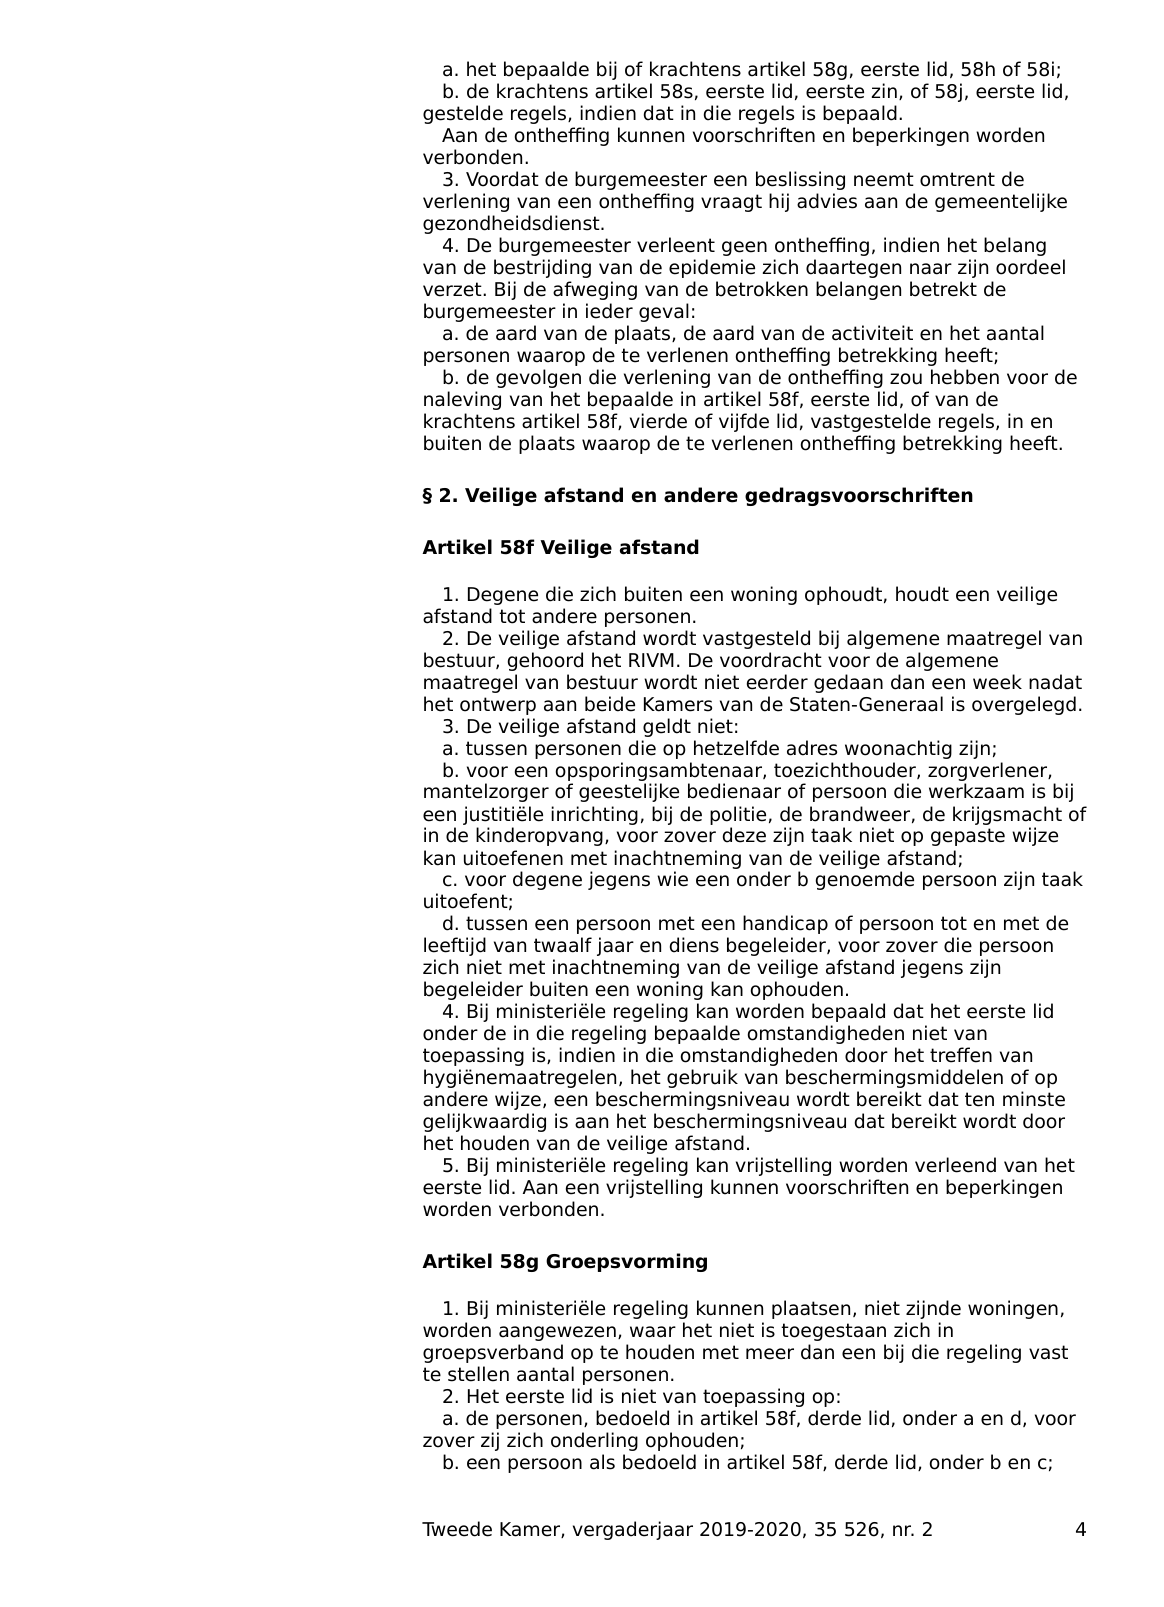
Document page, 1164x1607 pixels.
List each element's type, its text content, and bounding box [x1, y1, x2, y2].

text 2. De veilige afstand wordt vastgesteld bij algemene maatregel van bestuur, gehoord het RIVM. De voordracht voor de algemene maatregel van bestuur wordt niet eerder gedaan dan een week nadat het ontwerp aan beide Kamers van de Staten-Generaal is overgelegd. [422, 628, 1087, 716]
text b. de krachtens artikel 58s, eerste lid, eerste zin, of 58j, eerste lid, gestelde regels, indien dat in die regels is bepaald. [422, 81, 1087, 125]
text 3. De veilige afstand geldt niet: [422, 716, 1087, 737]
text b. een persoon als bedoeld in artikel 58f, derde lid, onder b en c; [422, 1452, 1087, 1474]
text 1. Bij ministeriële regeling kunnen plaatsen, niet zijnde woningen, worden aangewezen, waar het niet is toegestaan zich in groepsverband op te houden met meer dan een bij die regeling vast te stellen aantal personen. [422, 1298, 1087, 1386]
text 1. Degene die zich buiten een woning ophoudt, houdt een veilige afstand tot andere personen. [422, 584, 1087, 628]
subtitle Artikel 58f Veilige afstand [422, 537, 1087, 559]
text 4. Bij ministeriële regeling kan worden bepaald dat het eerste lid onder de in die regeling bepaalde omstandigheden niet van toepassing is, indien in die omstandigheden door het treffen van hygiënemaatregelen, het gebruik van beschermingsmiddelen of op andere wijze, een beschermingsniveau wordt bereikt dat ten minste gelijkwaardig is aan het beschermingsniveau dat bereikt wordt door het houden van de veilige afstand. [422, 1001, 1087, 1155]
subtitle § 2. Veilige afstand en andere gedragsvoorschriften [422, 485, 1087, 507]
text c. voor degene jegens wie een onder b genoemde persoon zijn taak uitoefent; [422, 869, 1087, 913]
text 5. Bij ministeriële regeling kan vrijstelling worden verleend van het eerste lid. Aan een vrijstelling kunnen voorschriften en beperkingen worden verbonden. [422, 1155, 1087, 1221]
text Aan de ontheffing kunnen voorschriften en beperkingen worden verbonden. [422, 125, 1087, 169]
text d. tussen een persoon met een handicap of persoon tot en met de leeftijd van twaalf jaar en diens begeleider, voor zover die persoon zich niet met inachtneming van de veilige afstand jegens zijn begeleider buiten een woning kan ophouden. [422, 913, 1087, 1001]
text b. de gevolgen die verlening van de ontheffing zou hebben voor de naleving van het bepaalde in artikel 58f, eerste lid, of van de krachtens artikel 58f, vierde of vijfde lid, vastgestelde regels, in en buiten de plaats waarop de te verlenen ontheffing betrekking heeft. [422, 367, 1087, 455]
subtitle Artikel 58g Groepsvorming [422, 1251, 1087, 1273]
text a. de aard van de plaats, de aard van de activiteit en het aantal personen waarop de te verlenen ontheffing betrekking heeft; [422, 323, 1087, 367]
text a. het bepaalde bij of krachtens artikel 58g, eerste lid, 58h of 58i; [422, 59, 1087, 81]
text a. de personen, bedoeld in artikel 58f, derde lid, onder a en d, voor zover zij zich onderling ophouden; [422, 1408, 1087, 1452]
text 2. Het eerste lid is niet van toepassing op: [422, 1386, 1087, 1408]
text 4. De burgemeester verleent geen ontheffing, indien het belang van de bestrijding van de epidemie zich daartegen naar zijn oordeel verzet. Bij de afweging van de betrokken belangen betrekt de burgemeester in ieder geval: [422, 235, 1087, 323]
text b. voor een opsporingsambtenaar, toezichthouder, zorgverlener, mantelzorger of geestelijke bedienaar of persoon die werkzaam is bij een justitiële inrichting, bij de politie, de brandweer, de krijgsmacht of in de kinderopvang, voor zover deze zijn taak niet op gepaste wijze kan uitoefenen met inachtneming van de veilige afstand; [422, 759, 1087, 869]
text a. tussen personen die op hetzelfde adres woonachtig zijn; [422, 737, 1087, 759]
text 3. Voordat de burgemeester een beslissing neemt omtrent de verlening van een ontheffing vraagt hij advies aan de gemeentelijke gezondheidsdienst. [422, 169, 1087, 235]
